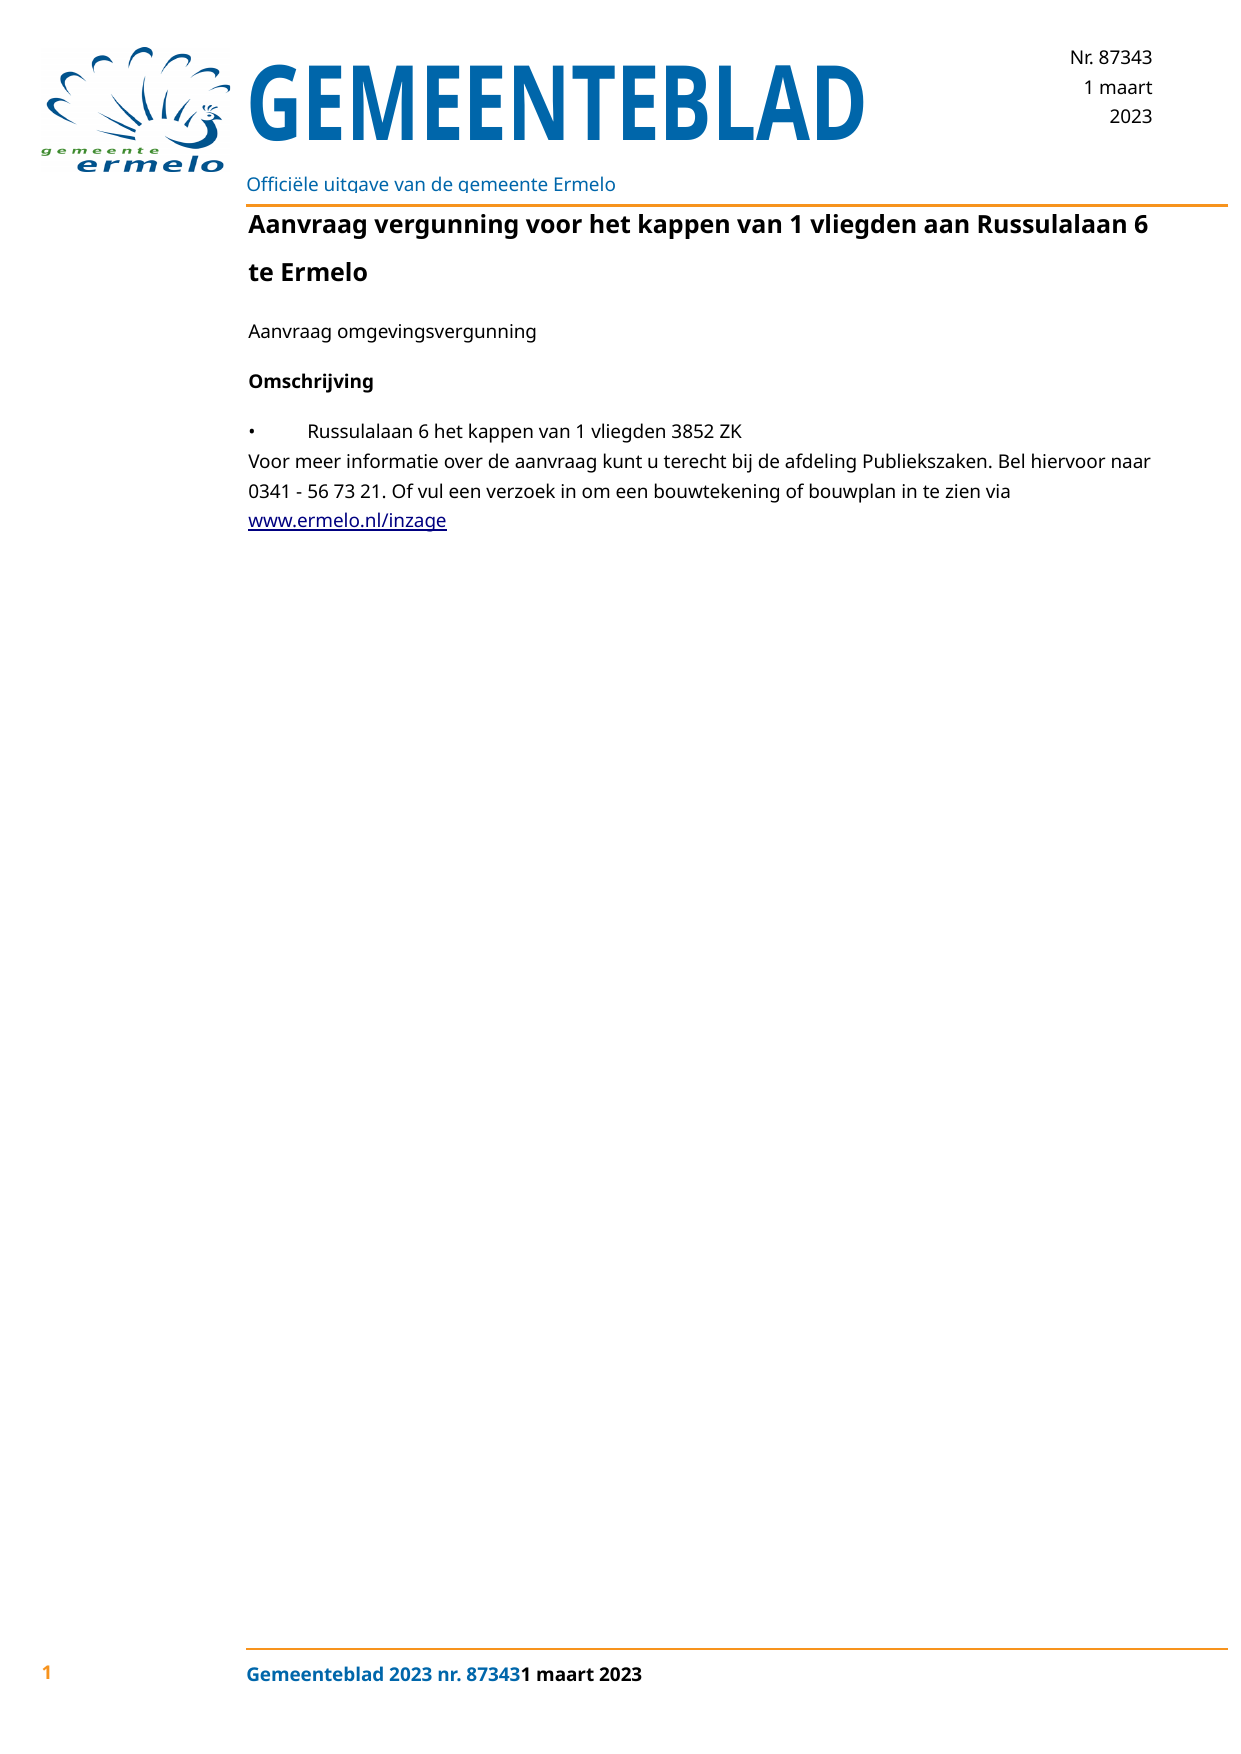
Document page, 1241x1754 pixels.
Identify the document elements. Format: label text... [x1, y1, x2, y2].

text Aanvraag vergunning voor het kappen van 1 vliegden aan Russulalaan 6 te Ermelo [248, 207, 1152, 288]
list Russulalaan 6 het kappen van 1 vliegden 3852 ZK [248, 419, 1152, 444]
text Omschrijving [248, 368, 1152, 394]
text Voor meer informatie over de aanvraag kunt u terecht bij de afdeling Publiekszaken. Bel hiervoor naar 0341 - 56 73 21. Of vul een verzoek in om een bouwtekening of bouwplan in te zien via www.ermelo.nl/inzage [248, 448, 1152, 533]
text Aanvraag omgevingsvergunning [248, 318, 1152, 344]
picture [41, 47, 231, 172]
